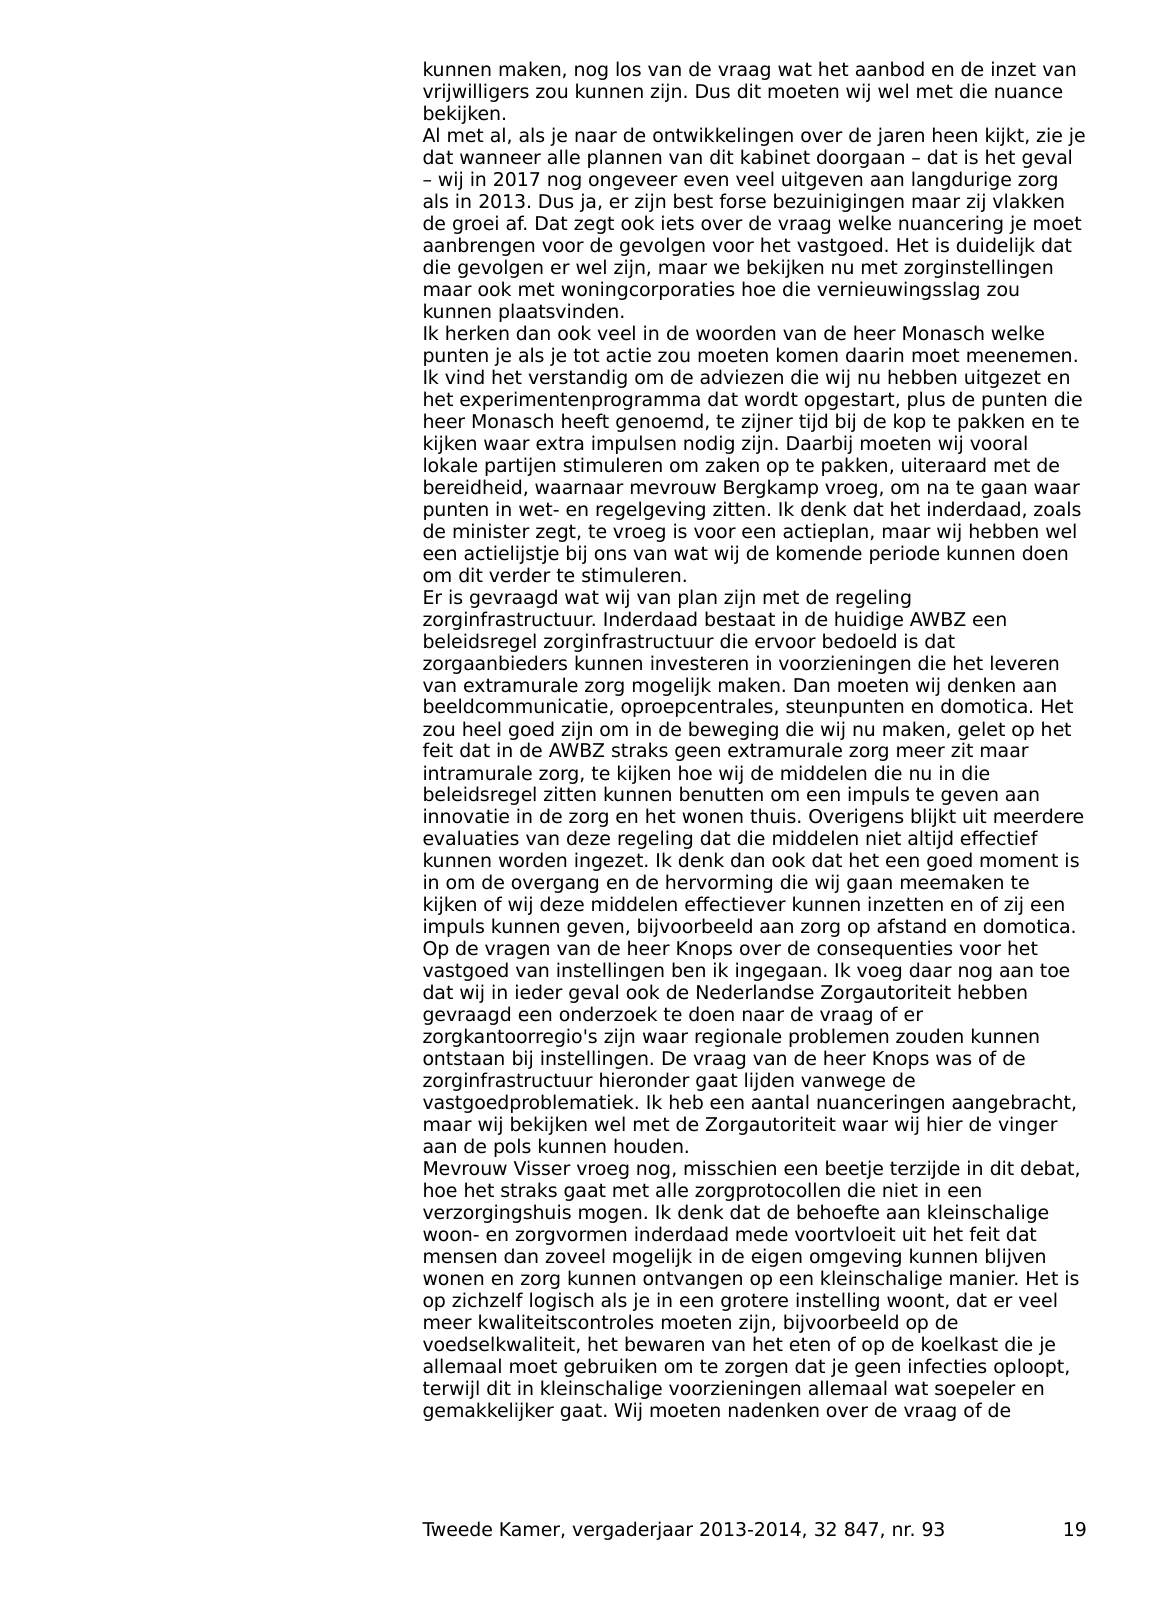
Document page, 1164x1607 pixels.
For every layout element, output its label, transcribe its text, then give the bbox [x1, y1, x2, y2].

text Al met al, als je naar de ontwikkelingen over de jaren heen kijkt, zie je dat wanneer alle plannen van dit kabinet doorgaan – dat is het geval – wij in 2017 nog ongeveer even veel uitgeven aan langdurige zorg als in 2013. Dus ja, er zijn best forse bezuinigingen maar zij vlakken de groei af. Dat zegt ook iets over de vraag welke nuancering je moet aanbrengen voor de gevolgen voor het vastgoed. Het is duidelijk dat die gevolgen er wel zijn, maar we bekijken nu met zorginstellingen maar ook met woningcorporaties hoe die vernieuwingsslag zou kunnen plaatsvinden. [422, 125, 1087, 323]
text kunnen maken, nog los van de vraag wat het aanbod en de inzet van vrijwilligers zou kunnen zijn. Dus dit moeten wij wel met die nuance bekijken. [422, 59, 1087, 125]
text Op de vragen van de heer Knops over de consequenties voor het vastgoed van instellingen ben ik ingegaan. Ik voeg daar nog aan toe dat wij in ieder geval ook de Nederlandse Zorgautoriteit hebben gevraagd een onderzoek te doen naar de vraag of er zorgkantoorregio's zijn waar regionale problemen zouden kunnen ontstaan bij instellingen. De vraag van de heer Knops was of de zorginfrastructuur hieronder gaat lijden vanwege de vastgoedproblematiek. Ik heb een aantal nuanceringen aangebracht, maar wij bekijken wel met de Zorgautoriteit waar wij hier de vinger aan de pols kunnen houden. [422, 938, 1087, 1158]
text Ik herken dan ook veel in de woorden van de heer Monasch welke punten je als je tot actie zou moeten komen daarin moet meenemen. Ik vind het verstandig om de adviezen die wij nu hebben uitgezet en het experimentenprogramma dat wordt opgestart, plus de punten die heer Monasch heeft genoemd, te zijner tijd bij de kop te pakken en te kijken waar extra impulsen nodig zijn. Daarbij moeten wij vooral lokale partijen stimuleren om zaken op te pakken, uiteraard met de bereidheid, waarnaar mevrouw Bergkamp vroeg, om na te gaan waar punten in wet- en regelgeving zitten. Ik denk dat het inderdaad, zoals de minister zegt, te vroeg is voor een actieplan, maar wij hebben wel een actielijstje bij ons van wat wij de komende periode kunnen doen om dit verder te stimuleren. [422, 323, 1087, 587]
text Er is gevraagd wat wij van plan zijn met de regeling zorginfrastructuur. Inderdaad bestaat in de huidige AWBZ een beleidsregel zorginfrastructuur die ervoor bedoeld is dat zorgaanbieders kunnen investeren in voorzieningen die het leveren van extramurale zorg mogelijk maken. Dan moeten wij denken aan beeldcommunicatie, oproepcentrales, steunpunten en domotica. Het zou heel goed zijn om in de beweging die wij nu maken, gelet op het feit dat in de AWBZ straks geen extramurale zorg meer zit maar intramurale zorg, te kijken hoe wij de middelen die nu in die beleidsregel zitten kunnen benutten om een impuls te geven aan innovatie in de zorg en het wonen thuis. Overigens blijkt uit meerdere evaluaties van deze regeling dat die middelen niet altijd effectief kunnen worden ingezet. Ik denk dan ook dat het een goed moment is in om de overgang en de hervorming die wij gaan meemaken te kijken of wij deze middelen effectiever kunnen inzetten en of zij een impuls kunnen geven, bijvoorbeeld aan zorg op afstand en domotica. [422, 587, 1087, 938]
text Mevrouw Visser vroeg nog, misschien een beetje terzijde in dit debat, hoe het straks gaat met alle zorgprotocollen die niet in een verzorgingshuis mogen. Ik denk dat de behoefte aan kleinschalige woon- en zorgvormen inderdaad mede voortvloeit uit het feit dat mensen dan zoveel mogelijk in de eigen omgeving kunnen blijven wonen en zorg kunnen ontvangen op een kleinschalige manier. Het is op zichzelf logisch als je in een grotere instelling woont, dat er veel meer kwaliteitscontroles moeten zijn, bijvoorbeeld op de voedselkwaliteit, het bewaren van het eten of op de koelkast die je allemaal moet gebruiken om te zorgen dat je geen infecties oploopt, terwijl dit in kleinschalige voorzieningen allemaal wat soepeler en gemakkelijker gaat. Wij moeten nadenken over de vraag of de [422, 1158, 1087, 1422]
